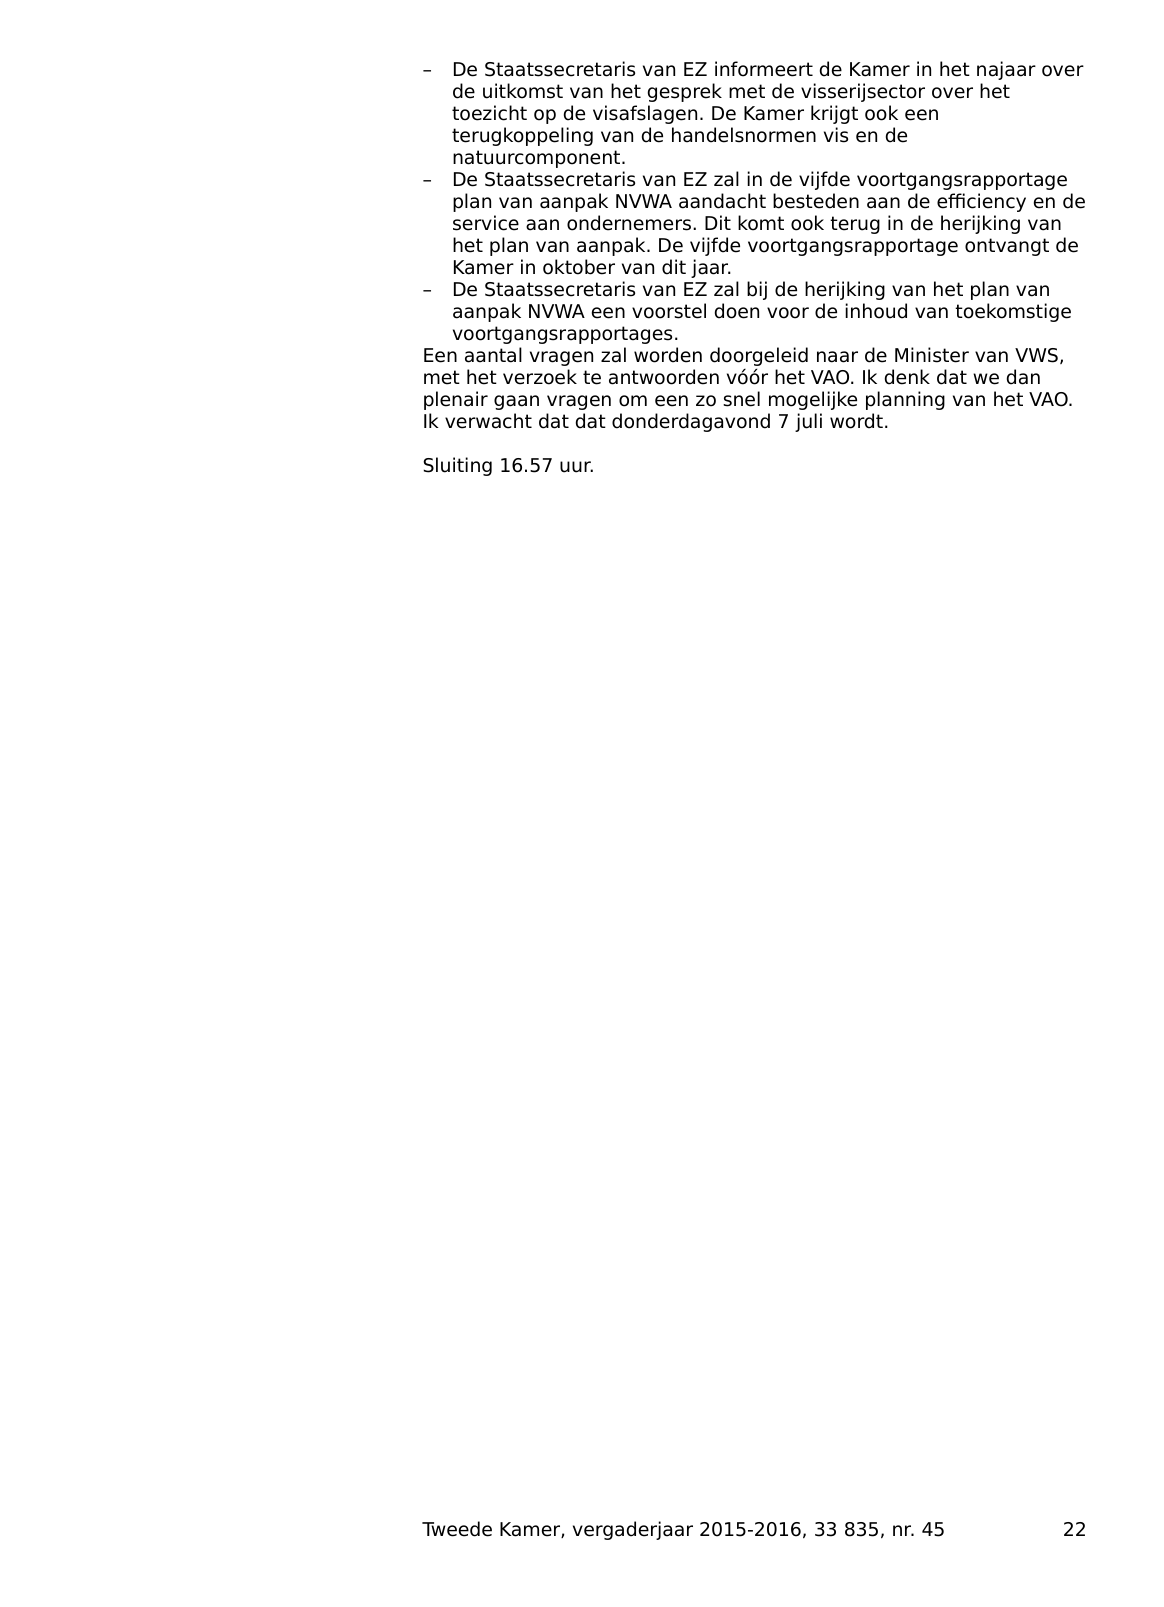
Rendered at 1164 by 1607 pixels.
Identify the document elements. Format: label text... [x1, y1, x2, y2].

text – De Staatssecretaris van EZ zal bij de herijking van het plan van aanpak NVWA een voorstel doen voor de inhoud van toekomstige voortgangsrapportages. [422, 279, 1087, 345]
text – De Staatssecretaris van EZ informeert de Kamer in het najaar over de uitkomst van het gesprek met de visserijsector over het toezicht op de visafslagen. De Kamer krijgt ook een terugkoppeling van de handelsnormen vis en de natuurcomponent. [422, 59, 1087, 169]
text Sluiting 16.57 uur. [422, 455, 1087, 477]
text – De Staatssecretaris van EZ zal in de vijfde voortgangsrapportage plan van aanpak NVWA aandacht besteden aan de efficiency en de service aan ondernemers. Dit komt ook terug in de herijking van het plan van aanpak. De vijfde voortgangsrapportage ontvangt de Kamer in oktober van dit jaar. [422, 169, 1087, 279]
text Een aantal vragen zal worden doorgeleid naar de Minister van VWS, met het verzoek te antwoorden vóór het VAO. Ik denk dat we dan plenair gaan vragen om een zo snel mogelijke planning van het VAO. Ik verwacht dat dat donderdagavond 7 juli wordt. [422, 345, 1087, 433]
